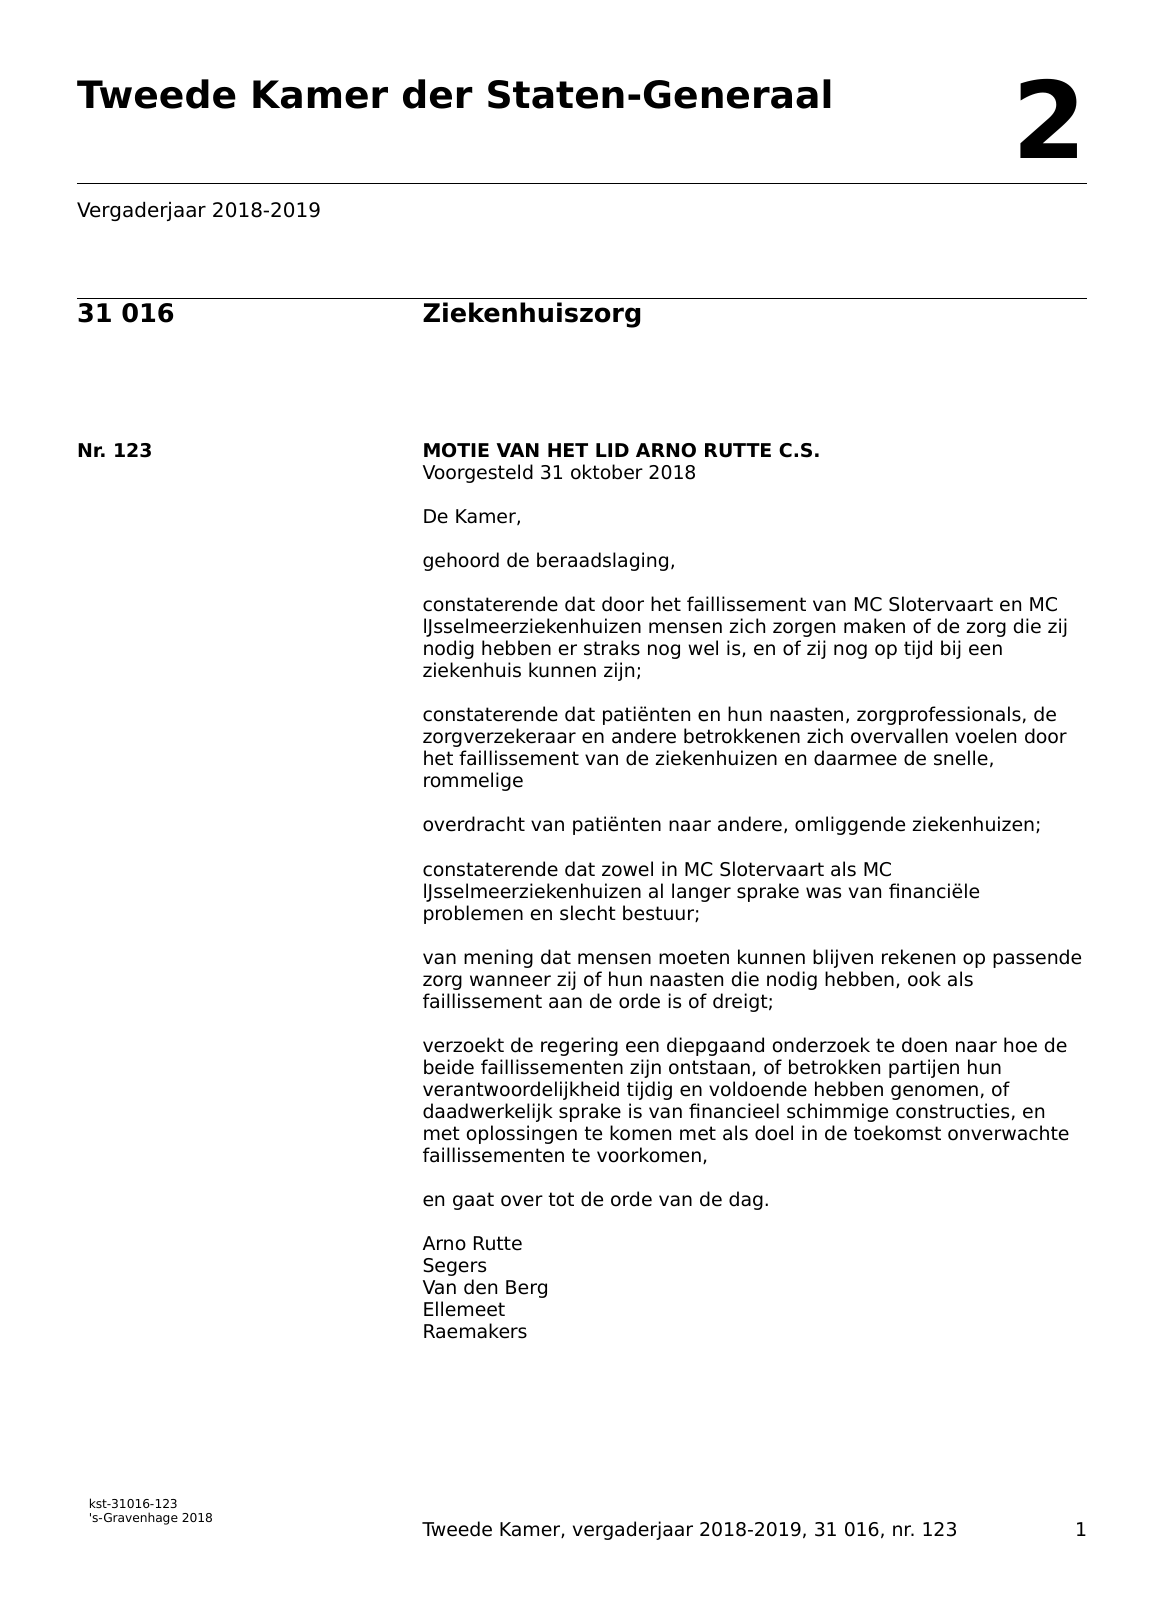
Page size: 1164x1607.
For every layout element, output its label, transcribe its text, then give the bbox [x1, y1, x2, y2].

text Raemakers [422, 1321, 1087, 1343]
text Segers [422, 1255, 1087, 1277]
table_header Tweede Kamer der Staten-Generaal [77, 59, 886, 183]
text Ellemeet [422, 1299, 1087, 1321]
text constaterende dat zowel in MC Slotervaart als MC lJsselmeerziekenhuizen al langer sprake was van financiële problemen en slecht bestuur; [422, 858, 1087, 924]
text van mening dat mensen moeten kunnen blijven rekenen op passende zorg wanneer zij of hun naasten die nodig hebben, ook als faillissement aan de orde is of dreigt; [422, 947, 1087, 1013]
subtitle Nr. 123 MOTIE VAN HET LID ARNO RUTTE C.S. [77, 440, 1087, 462]
text constaterende dat door het faillissement van MC Slotervaart en MC lJsselmeerziekenhuizen mensen zich zorgen maken of de zorg die zij nodig hebben er straks nog wel is, en of zij nog op tijd bij een ziekenhuis kunnen zijn; [422, 594, 1087, 682]
text Arno Rutte [422, 1233, 1087, 1255]
text constaterende dat patiënten en hun naasten, zorgprofessionals, de zorgverzekeraar en andere betrokkenen zich overvallen voelen door het faillissement van de ziekenhuizen en daarmee de snelle, rommelige [422, 704, 1087, 792]
text 's-Gravenhage 2018 [88, 1511, 323, 1525]
text en gaat over tot de orde van de dag. [422, 1189, 1087, 1211]
text Van den Berg [422, 1277, 1087, 1299]
text verzoekt de regering een diepgaand onderzoek te doen naar hoe de beide faillissementen zijn ontstaan, of betrokken partijen hun verantwoordelijkheid tijdig en voldoende hebben genomen, of daadwerkelijk sprake is van financieel schimmige constructies, en met oplossingen te komen met als doel in de toekomst onverwachte faillissementen te voorkomen, [422, 1035, 1087, 1167]
subtitle 31 016 Ziekenhuiszorg [77, 299, 1087, 329]
text De Kamer, [422, 506, 1087, 528]
text Voorgesteld 31 oktober 2018 [422, 462, 1087, 484]
table_cell Vergaderjaar 2018-2019 [77, 184, 1087, 298]
text gehoord de beraadslaging, [422, 550, 1087, 572]
text overdracht van patiënten naar andere, omliggende ziekenhuizen; [422, 814, 1087, 836]
text kst-31016-123 [88, 1497, 323, 1511]
table_header 2 [886, 59, 1087, 183]
